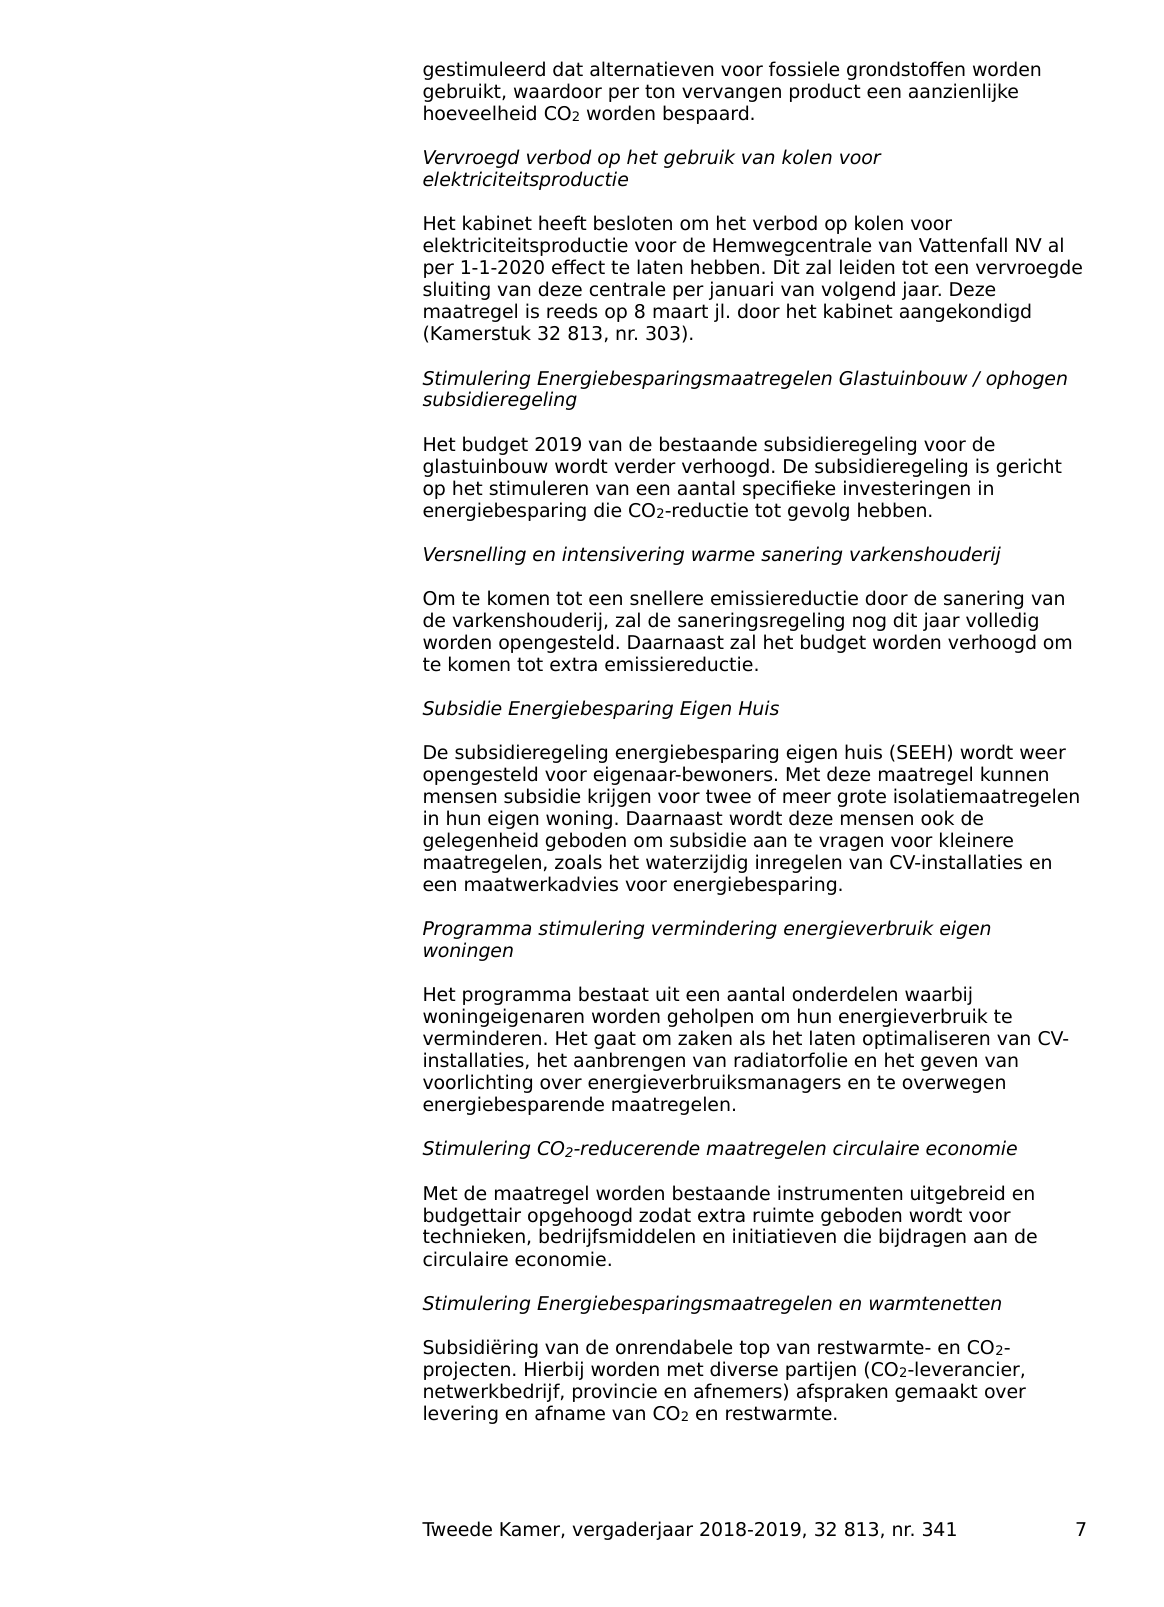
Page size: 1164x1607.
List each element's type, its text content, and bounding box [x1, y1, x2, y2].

subtitle Programma stimulering vermindering energieverbruik eigen woningen [422, 918, 1087, 962]
text De subsidieregeling energiebesparing eigen huis (SEEH) wordt weer opengesteld voor eigenaar-bewoners. Met deze maatregel kunnen mensen subsidie krijgen voor twee of meer grote isolatiemaatregelen in hun eigen woning. Daarnaast wordt deze mensen ook de gelegenheid geboden om subsidie aan te vragen voor kleinere maatregelen, zoals het waterzijdig inregelen van CV-installaties en een maatwerkadvies voor energiebesparing. [422, 742, 1087, 896]
subtitle Subsidie Energiebesparing Eigen Huis [422, 698, 1087, 720]
text Om te komen tot een snellere emissiereductie door de sanering van de varkenshouderij, zal de saneringsregeling nog dit jaar volledig worden opengesteld. Daarnaast zal het budget worden verhoogd om te komen tot extra emissiereductie. [422, 588, 1087, 676]
text Subsidiëring van de onrendabele top van restwarmte- en CO2-projecten. Hierbij worden met diverse partijen (CO2-leverancier, netwerkbedrijf, provincie en afnemers) afspraken gemaakt over levering en afname van CO2 en restwarmte. [422, 1337, 1087, 1425]
subtitle Vervroegd verbod op het gebruik van kolen voor elektriciteitsproductie [422, 147, 1087, 191]
text Het budget 2019 van de bestaande subsidieregeling voor de glastuinbouw wordt verder verhoogd. De subsidieregeling is gericht op het stimuleren van een aantal specifieke investeringen in energiebesparing die CO2-reductie tot gevolg hebben. [422, 433, 1087, 521]
subtitle Stimulering CO2-reducerende maatregelen circulaire economie [422, 1138, 1087, 1160]
subtitle Stimulering Energiebesparingsmaatregelen Glastuinbouw / ophogen subsidieregeling [422, 367, 1087, 411]
text Met de maatregel worden bestaande instrumenten uitgebreid en budgettair opgehoogd zodat extra ruimte geboden wordt voor technieken, bedrijfsmiddelen en initiatieven die bijdragen aan de circulaire economie. [422, 1182, 1087, 1270]
text gestimuleerd dat alternatieven voor fossiele grondstoffen worden gebruikt, waardoor per ton vervangen product een aanzienlijke hoeveelheid CO2 worden bespaard. [422, 59, 1087, 125]
subtitle Stimulering Energiebesparingsmaatregelen en warmtenetten [422, 1293, 1087, 1314]
text Het kabinet heeft besloten om het verbod op kolen voor elektriciteitsproductie voor de Hemwegcentrale van Vattenfall NV al per 1-1-2020 effect te laten hebben. Dit zal leiden tot een vervroegde sluiting van deze centrale per januari van volgend jaar. Deze maatregel is reeds op 8 maart jl. door het kabinet aangekondigd (Kamerstuk 32 813, nr. 303). [422, 213, 1087, 345]
text Het programma bestaat uit een aantal onderdelen waarbij woningeigenaren worden geholpen om hun energieverbruik te verminderen. Het gaat om zaken als het laten optimaliseren van CV-installaties, het aanbrengen van radiatorfolie en het geven van voorlichting over energieverbruiksmanagers en te overwegen energiebesparende maatregelen. [422, 984, 1087, 1116]
subtitle Versnelling en intensivering warme sanering varkenshouderij [422, 544, 1087, 566]
